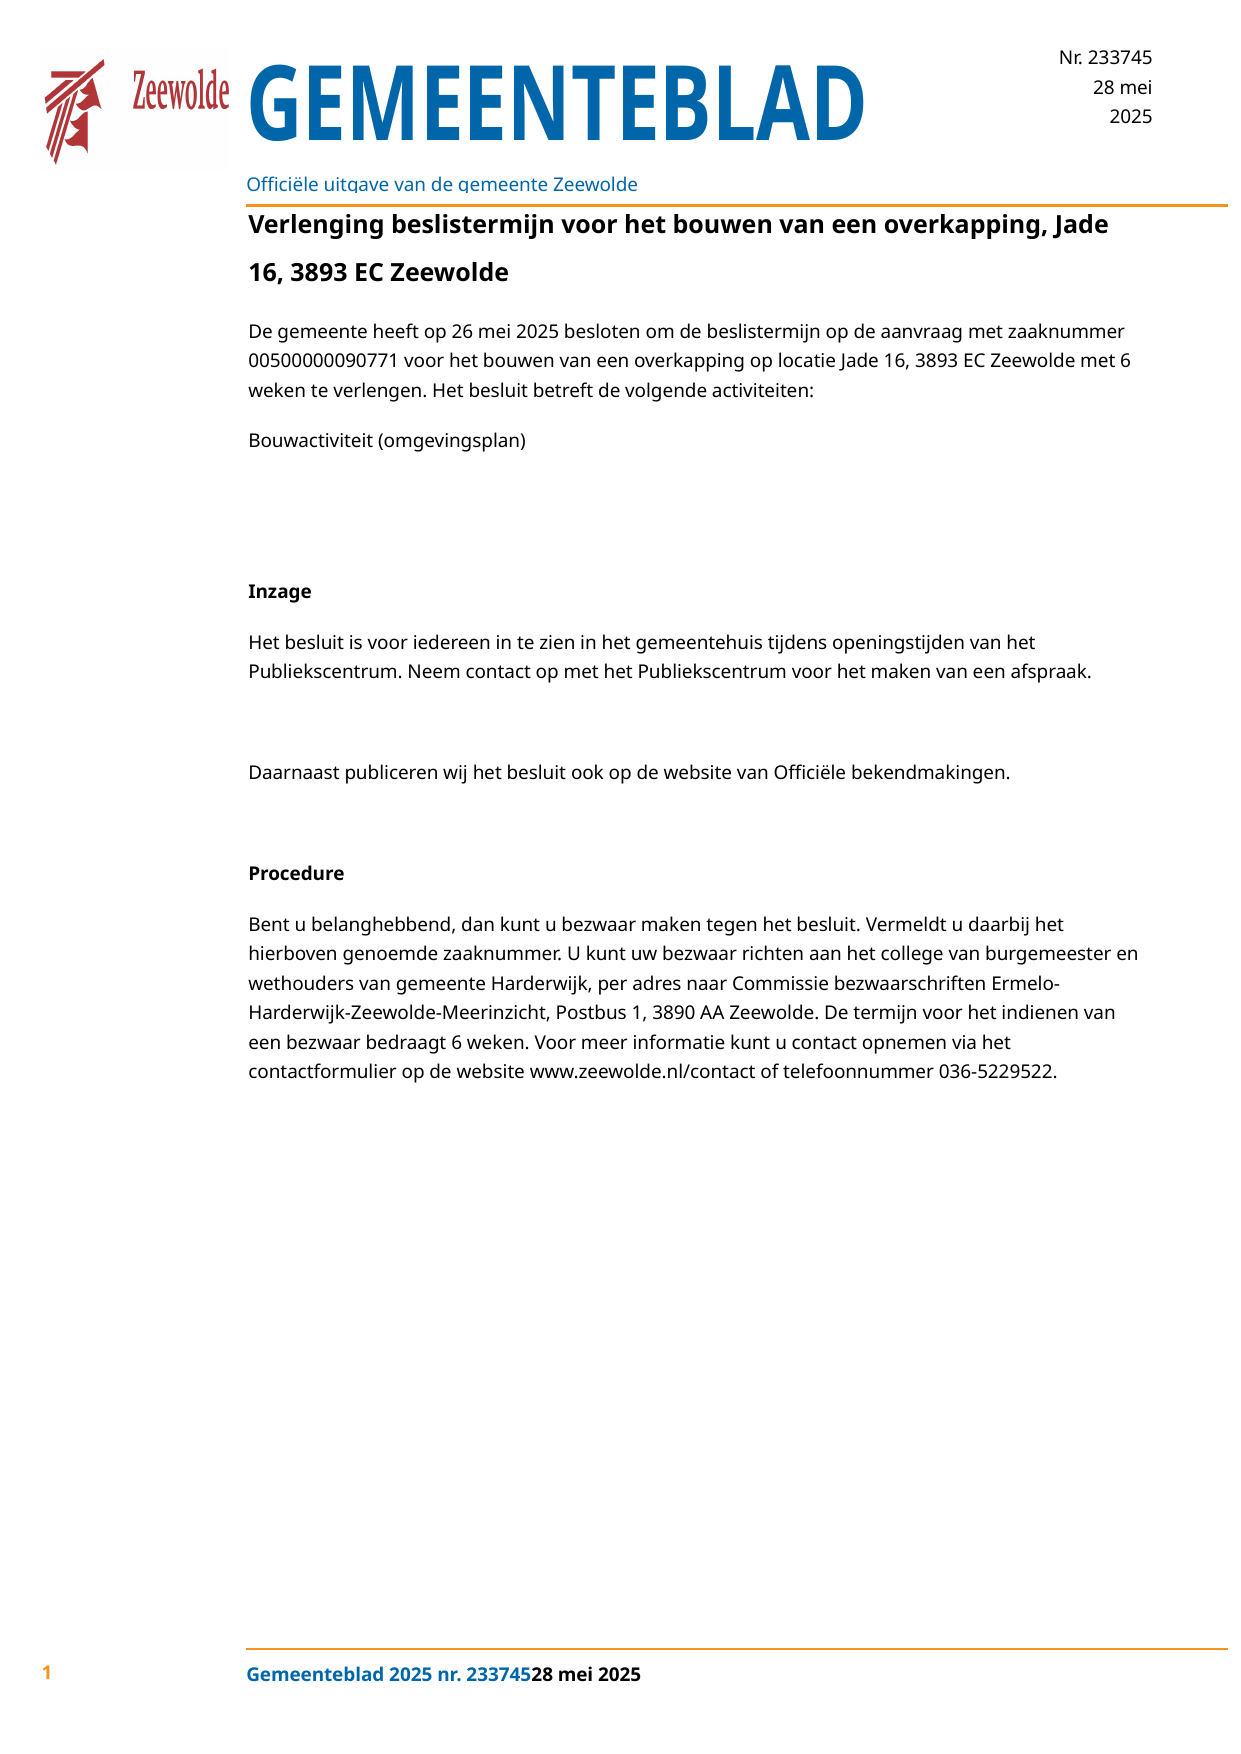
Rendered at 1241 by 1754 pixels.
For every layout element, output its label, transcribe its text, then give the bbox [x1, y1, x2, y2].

text Verlenging beslistermijn voor het bouwen van een overkapping, Jade 16, 3893 EC Zeewolde [248, 207, 1152, 288]
text De gemeente heeft op 26 mei 2025 besloten om de beslistermijn op de aanvraag met zaaknummer 00500000090771 voor het bouwen van een overkapping op locatie Jade 16, 3893 EC Zeewolde met 6 weken te verlengen. Het besluit betreft de volgende activiteiten: [248, 318, 1152, 403]
text Het besluit is voor iedereen in te zien in het gemeentehuis tijdens openingstijden van het Publiekscentrum. Neem contact op met het Publiekscentrum voor het maken van een afspraak. [248, 629, 1152, 684]
picture [41, 47, 231, 172]
text Bouwactiviteit (omgevingsplan) [248, 427, 1152, 453]
text Daarnaast publiceren wij het besluit ook op de website van Officiële bekendmakingen. [248, 759, 1152, 785]
text Procedure [248, 860, 1152, 886]
text Inzage [248, 579, 1152, 604]
text Bent u belanghebbend, dan kunt u bezwaar maken tegen het besluit. Vermeldt u daarbij het hierboven genoemde zaaknummer. U kunt uw bezwaar richten aan het college van burgemeester en wethouders van gemeente Harderwijk, per adres naar Commissie bezwaarschriften Ermelo-Harderwijk-Zeewolde-Meerinzicht, Postbus 1, 3890 AA Zeewolde. De termijn voor het indienen van een bezwaar bedraagt 6 weken. Voor meer informatie kunt u contact opnemen via het contactformulier op de website www.zeewolde.nl/contact of telefoonnummer 036-5229522. [248, 911, 1152, 1084]
